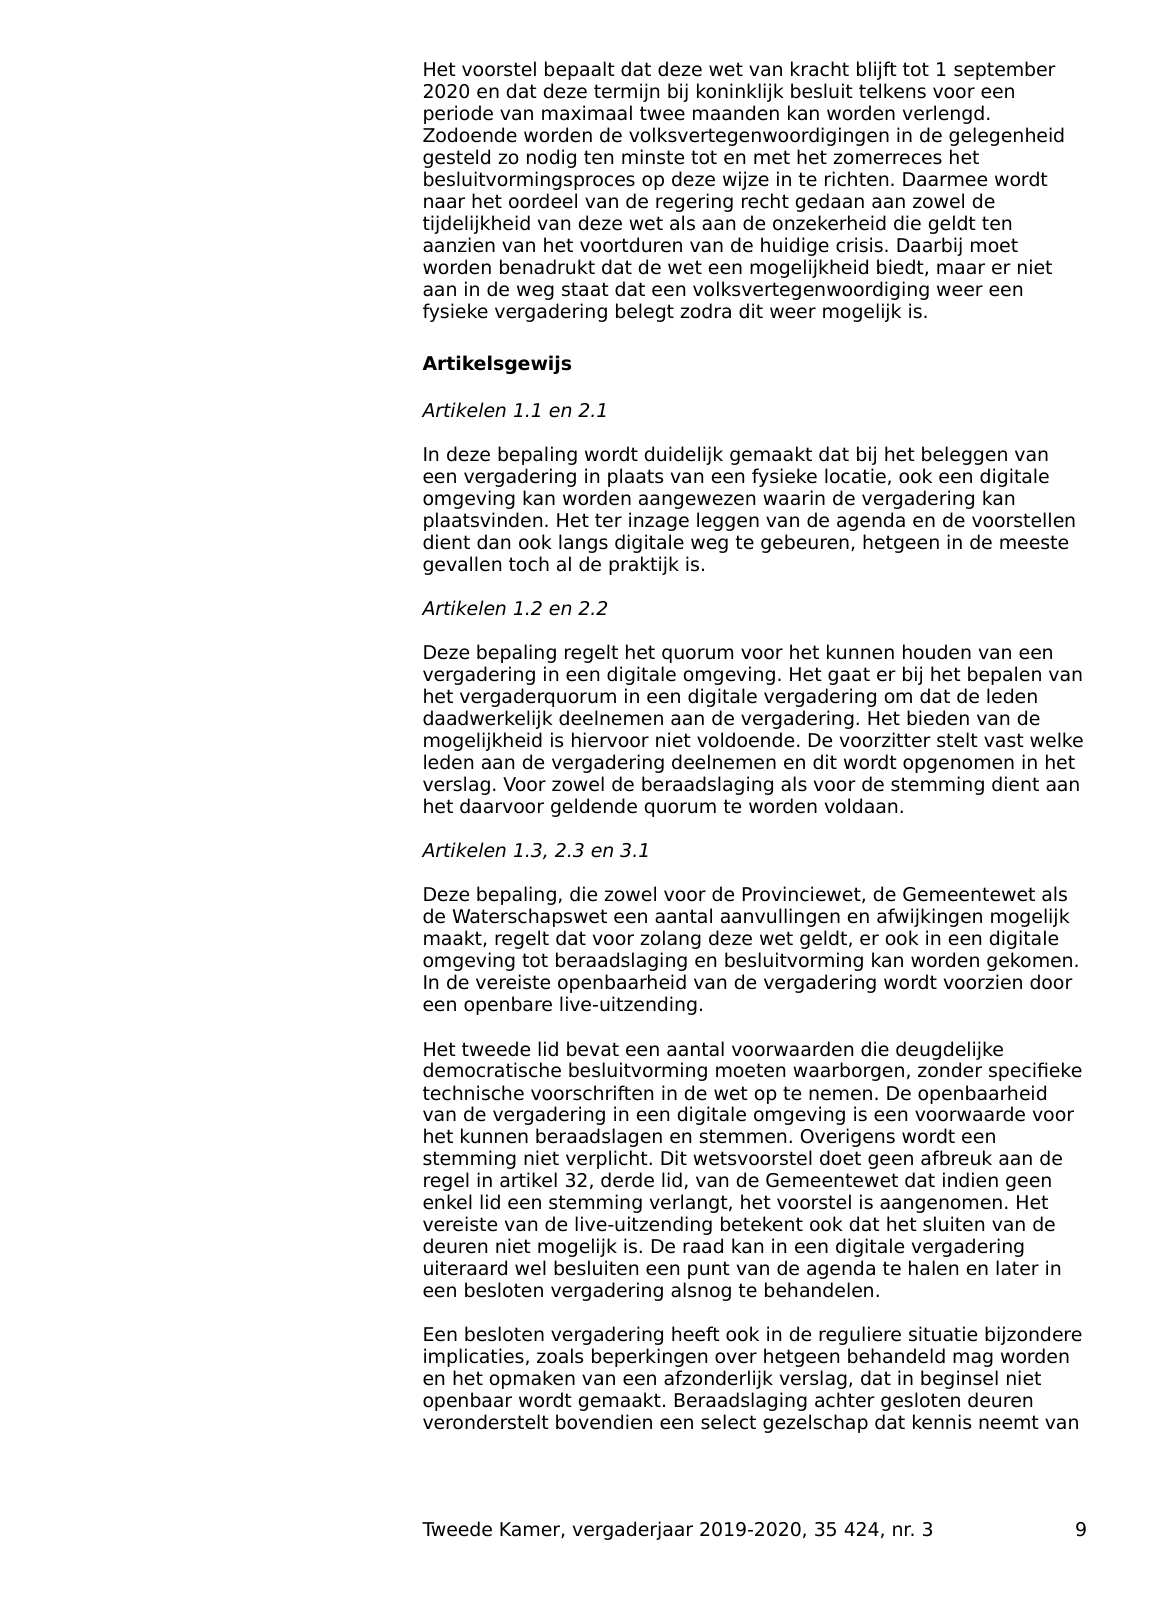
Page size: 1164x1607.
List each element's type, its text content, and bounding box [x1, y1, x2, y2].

subtitle Artikelen 1.2 en 2.2 [422, 598, 1087, 620]
text Het voorstel bepaalt dat deze wet van kracht blijft tot 1 september 2020 en dat deze termijn bij koninklijk besluit telkens voor een periode van maximaal twee maanden kan worden verlengd. Zodoende worden de volksvertegenwoordigingen in de gelegenheid gesteld zo nodig ten minste tot en met het zomerreces het besluitvormingsproces op deze wijze in te richten. Daarmee wordt naar het oordeel van de regering recht gedaan aan zowel de tijdelijkheid van deze wet als aan de onzekerheid die geldt ten aanzien van het voortduren van de huidige crisis. Daarbij moet worden benadrukt dat de wet een mogelijkheid biedt, maar er niet aan in de weg staat dat een volksvertegenwoordiging weer een fysieke vergadering belegt zodra dit weer mogelijk is. [422, 59, 1087, 323]
subtitle Artikelsgewijs [422, 353, 1087, 375]
text Het tweede lid bevat een aantal voorwaarden die deugdelijke democratische besluitvorming moeten waarborgen, zonder specifieke technische voorschriften in de wet op te nemen. De openbaarheid van de vergadering in een digitale omgeving is een voorwaarde voor het kunnen beraadslagen en stemmen. Overigens wordt een stemming niet verplicht. Dit wetsvoorstel doet geen afbreuk aan de regel in artikel 32, derde lid, van de Gemeentewet dat indien geen enkel lid een stemming verlangt, het voorstel is aangenomen. Het vereiste van de live-uitzending betekent ook dat het sluiten van de deuren niet mogelijk is. De raad kan in een digitale vergadering uiteraard wel besluiten een punt van de agenda te halen en later in een besloten vergadering alsnog te behandelen. [422, 1038, 1087, 1302]
text Deze bepaling regelt het quorum voor het kunnen houden van een vergadering in een digitale omgeving. Het gaat er bij het bepalen van het vergaderquorum in een digitale vergadering om dat de leden daadwerkelijk deelnemen aan de vergadering. Het bieden van de mogelijkheid is hiervoor niet voldoende. De voorzitter stelt vast welke leden aan de vergadering deelnemen en dit wordt opgenomen in het verslag. Voor zowel de beraadslaging als voor de stemming dient aan het daarvoor geldende quorum te worden voldaan. [422, 642, 1087, 818]
subtitle Artikelen 1.3, 2.3 en 3.1 [422, 840, 1087, 862]
text In deze bepaling wordt duidelijk gemaakt dat bij het beleggen van een vergadering in plaats van een fysieke locatie, ook een digitale omgeving kan worden aangewezen waarin de vergadering kan plaatsvinden. Het ter inzage leggen van de agenda en de voorstellen dient dan ook langs digitale weg te gebeuren, hetgeen in de meeste gevallen toch al de praktijk is. [422, 444, 1087, 576]
text Deze bepaling, die zowel voor de Provinciewet, de Gemeentewet als de Waterschapswet een aantal aanvullingen en afwijkingen mogelijk maakt, regelt dat voor zolang deze wet geldt, er ook in een digitale omgeving tot beraadslaging en besluitvorming kan worden gekomen. In de vereiste openbaarheid van de vergadering wordt voorzien door een openbare live-uitzending. [422, 884, 1087, 1016]
subtitle Artikelen 1.1 en 2.1 [422, 400, 1087, 422]
text Een besloten vergadering heeft ook in de reguliere situatie bijzondere implicaties, zoals beperkingen over hetgeen behandeld mag worden en het opmaken van een afzonderlijk verslag, dat in beginsel niet openbaar wordt gemaakt. Beraadslaging achter gesloten deuren veronderstelt bovendien een select gezelschap dat kennis neemt van [422, 1324, 1087, 1434]
